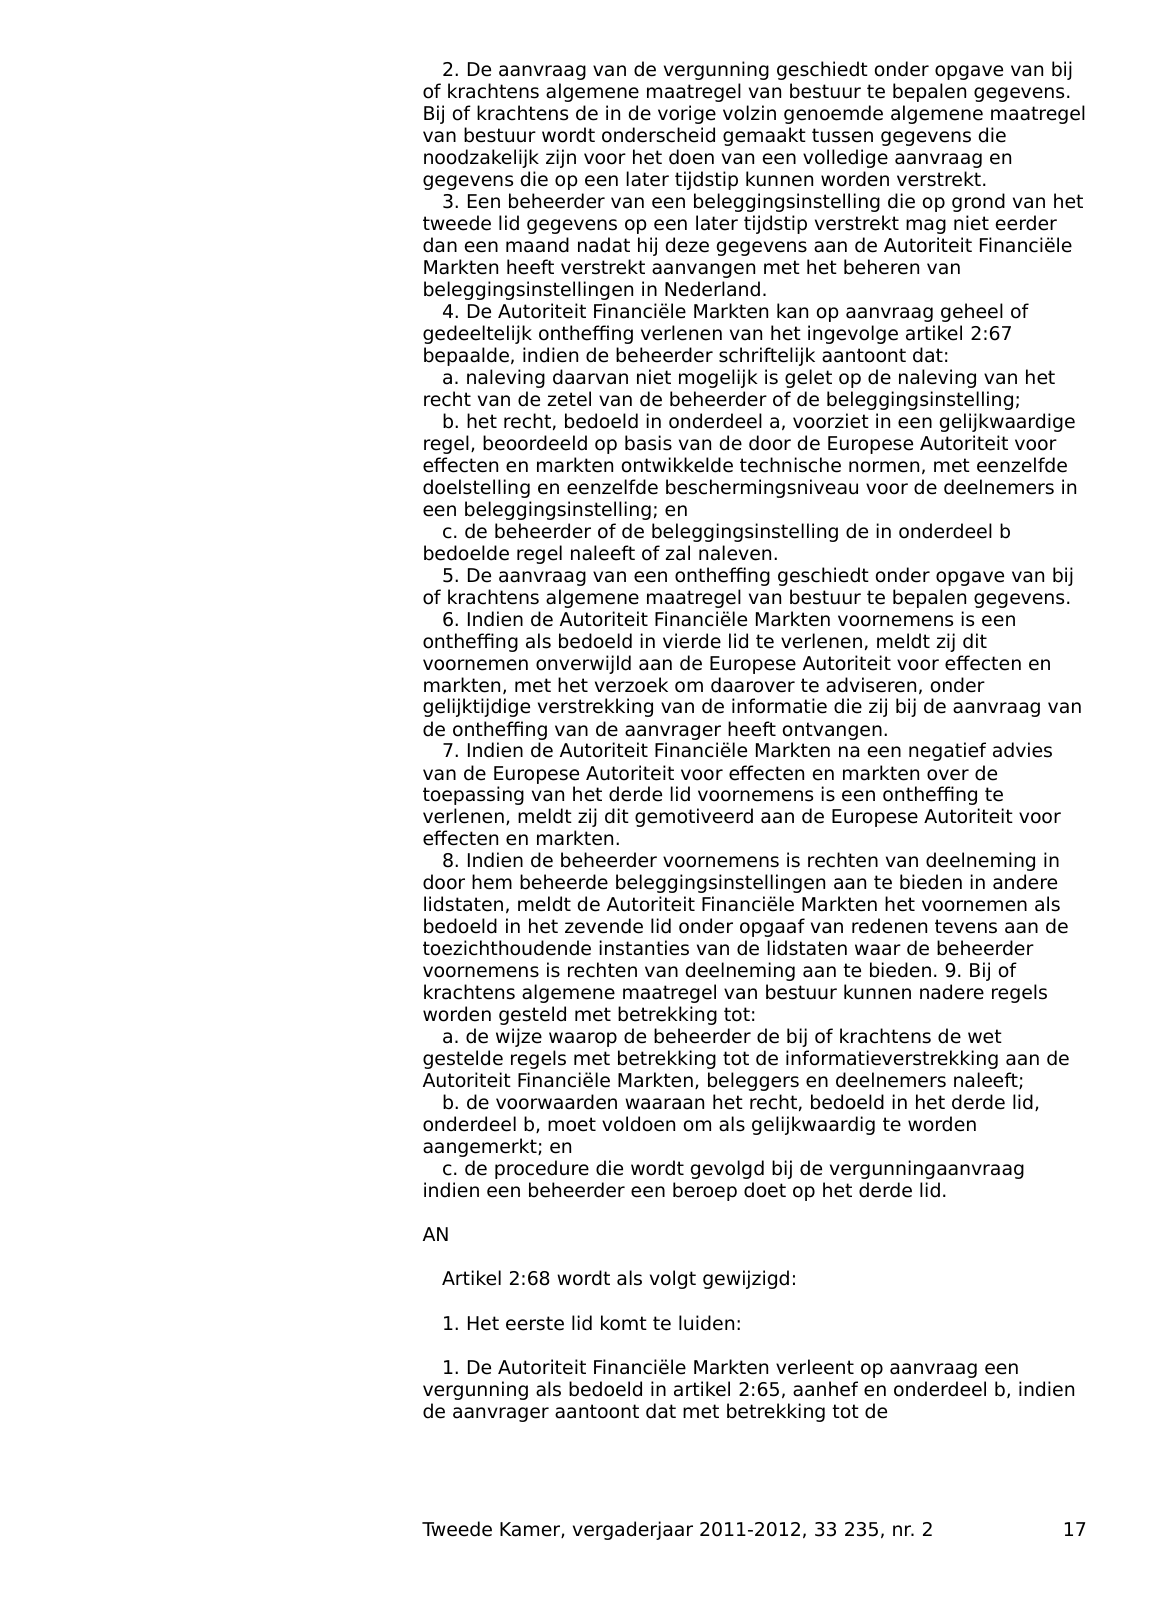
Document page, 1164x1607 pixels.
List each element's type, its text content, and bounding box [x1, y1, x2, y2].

text 6. Indien de Autoriteit Financiële Markten voornemens is een ontheffing als bedoeld in vierde lid te verlenen, meldt zij dit voornemen onverwijld aan de Europese Autoriteit voor effecten en markten, met het verzoek om daarover te adviseren, onder gelijktijdige verstrekking van de informatie die zij bij de aanvraag van de ontheffing van de aanvrager heeft ontvangen. [422, 608, 1087, 740]
text c. de procedure die wordt gevolgd bij de vergunningaanvraag indien een beheerder een beroep doet op het derde lid. [422, 1158, 1087, 1202]
text 4. De Autoriteit Financiële Markten kan op aanvraag geheel of gedeeltelijk ontheffing verlenen van het ingevolge artikel 2:67 bepaalde, indien de beheerder schriftelijk aantoont dat: [422, 301, 1087, 367]
text 8. Indien de beheerder voornemens is rechten van deelneming in door hem beheerde beleggingsinstellingen aan te bieden in andere lidstaten, meldt de Autoriteit Financiële Markten het voornemen als bedoeld in het zevende lid onder opgaaf van redenen tevens aan de toezichthoudende instanties van de lidstaten waar de beheerder voornemens is rechten van deelneming aan te bieden. 9. Bij of krachtens algemene maatregel van bestuur kunnen nadere regels worden gesteld met betrekking tot: [422, 850, 1087, 1026]
text 7. Indien de Autoriteit Financiële Markten na een negatief advies van de Europese Autoriteit voor effecten en markten over de toepassing van het derde lid voornemens is een ontheffing te verlenen, meldt zij dit gemotiveerd aan de Europese Autoriteit voor effecten en markten. [422, 740, 1087, 850]
text b. de voorwaarden waaraan het recht, bedoeld in het derde lid, onderdeel b, moet voldoen om als gelijkwaardig te worden aangemerkt; en [422, 1092, 1087, 1158]
text c. de beheerder of de beleggingsinstelling de in onderdeel b bedoelde regel naleeft of zal naleven. [422, 521, 1087, 564]
text 5. De aanvraag van een ontheffing geschiedt onder opgave van bij of krachtens algemene maatregel van bestuur te bepalen gegevens. [422, 564, 1087, 608]
text a. naleving daarvan niet mogelijk is gelet op de naleving van het recht van de zetel van de beheerder of de beleggingsinstelling; [422, 367, 1087, 411]
text 1. De Autoriteit Financiële Markten verleent op aanvraag een vergunning als bedoeld in artikel 2:65, aanhef en onderdeel b, indien de aanvrager aantoont dat met betrekking tot de [422, 1357, 1087, 1423]
text 3. Een beheerder van een beleggingsinstelling die op grond van het tweede lid gegevens op een later tijdstip verstrekt mag niet eerder dan een maand nadat hij deze gegevens aan de Autoriteit Financiële Markten heeft verstrekt aanvangen met het beheren van beleggingsinstellingen in Nederland. [422, 191, 1087, 301]
text a. de wijze waarop de beheerder de bij of krachtens de wet gestelde regels met betrekking tot de informatieverstrekking aan de Autoriteit Financiële Markten, beleggers en deelnemers naleeft; [422, 1026, 1087, 1092]
text 1. Het eerste lid komt te luiden: [422, 1312, 1087, 1334]
text b. het recht, bedoeld in onderdeel a, voorziet in een gelijkwaardige regel, beoordeeld op basis van de door de Europese Autoriteit voor effecten en markten ontwikkelde technische normen, met eenzelfde doelstelling en eenzelfde beschermingsniveau voor de deelnemers in een beleggingsinstelling; en [422, 411, 1087, 521]
text 2. De aanvraag van de vergunning geschiedt onder opgave van bij of krachtens algemene maatregel van bestuur te bepalen gegevens. Bij of krachtens de in de vorige volzin genoemde algemene maatregel van bestuur wordt onderscheid gemaakt tussen gegevens die noodzakelijk zijn voor het doen van een volledige aanvraag en gegevens die op een later tijdstip kunnen worden verstrekt. [422, 59, 1087, 191]
text Artikel 2:68 wordt als volgt gewijzigd: [422, 1268, 1087, 1290]
text AN [422, 1224, 1087, 1246]
